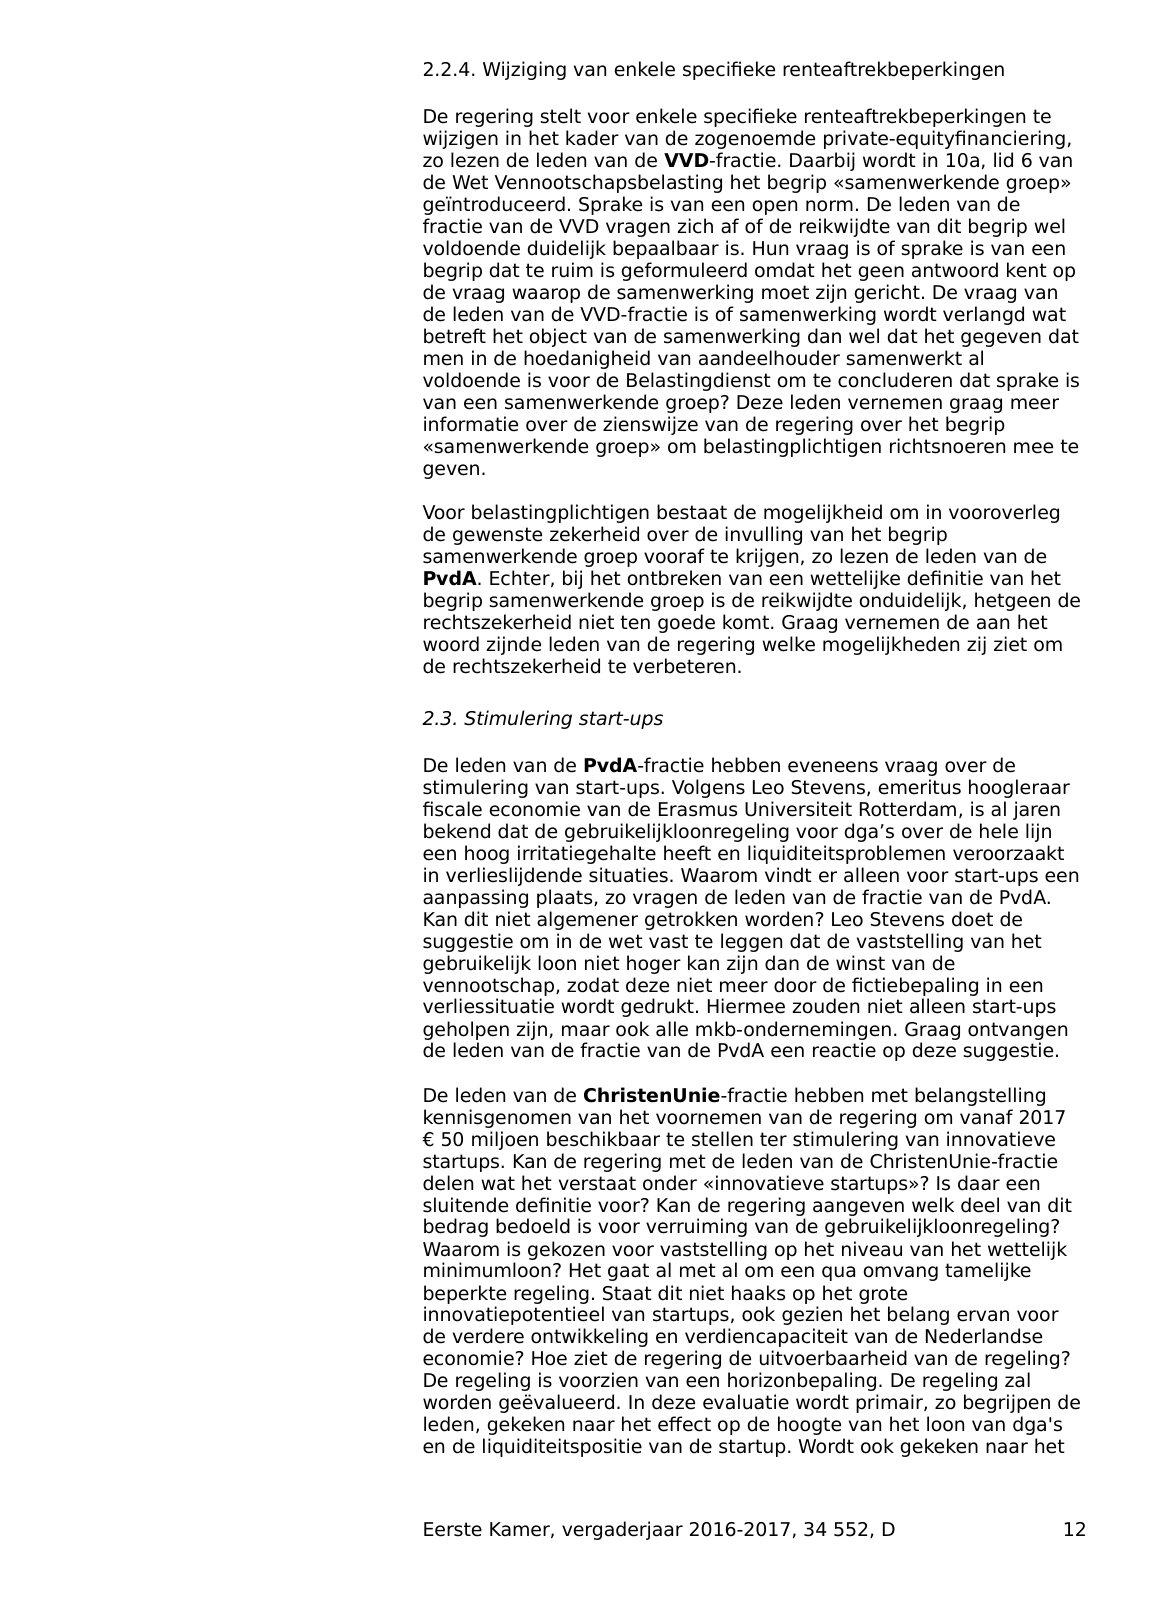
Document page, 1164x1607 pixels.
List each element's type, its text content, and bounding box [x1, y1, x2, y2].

text De regeling is voorzien van een horizonbepaling. De regeling zal worden geëvalueerd. In deze evaluatie wordt primair, zo begrijpen de leden, gekeken naar het effect op de hoogte van het loon van dga's en de liquiditeitspositie van de startup. Wordt ook gekeken naar het [422, 1370, 1087, 1458]
text De leden van de PvdA-fractie hebben eveneens vraag over de stimulering van start-ups. Volgens Leo Stevens, emeritus hoogleraar fiscale economie van de Erasmus Universiteit Rotterdam, is al jaren bekend dat de gebruikelijkloonregeling voor dga’s over de hele lijn een hoog irritatiegehalte heeft en liquiditeitsproblemen veroorzaakt in verlieslijdende situaties. Waarom vindt er alleen voor start-ups een aanpassing plaats, zo vragen de leden van de fractie van de PvdA. Kan dit niet algemener getrokken worden? Leo Stevens doet de suggestie om in de wet vast te leggen dat de vaststelling van het gebruikelijk loon niet hoger kan zijn dan de winst van de vennootschap, zodat deze niet meer door de fictiebepaling in een verliessituatie wordt gedrukt. Hiermee zouden niet alleen start-ups geholpen zijn, maar ook alle mkb-ondernemingen. Graag ontvangen de leden van de fractie van de PvdA een reactie op deze suggestie. [422, 755, 1087, 1062]
text De regering stelt voor enkele specifieke renteaftrekbeperkingen te wijzigen in het kader van de zogenoemde private-equityfinanciering, zo lezen de leden van de VVD-fractie. Daarbij wordt in 10a, lid 6 van de Wet Vennootschapsbelasting het begrip «samenwerkende groep» geïntroduceerd. Sprake is van een open norm. De leden van de fractie van de VVD vragen zich af of de reikwijdte van dit begrip wel voldoende duidelijk bepaalbaar is. Hun vraag is of sprake is van een begrip dat te ruim is geformuleerd omdat het geen antwoord kent op de vraag waarop de samenwerking moet zijn gericht. De vraag van de leden van de VVD-fractie is of samenwerking wordt verlangd wat betreft het object van de samenwerking dan wel dat het gegeven dat men in de hoedanigheid van aandeelhouder samenwerkt al voldoende is voor de Belastingdienst om te concluderen dat sprake is van een samenwerkende groep? Deze leden vernemen graag meer informatie over de zienswijze van de regering over het begrip «samenwerkende groep» om belastingplichtigen richtsnoeren mee te geven. [422, 106, 1087, 480]
text De leden van de ChristenUnie-fractie hebben met belangstelling kennisgenomen van het voornemen van de regering om vanaf 2017 € 50 miljoen beschikbaar te stellen ter stimulering van innovatieve startups. Kan de regering met de leden van de ChristenUnie-fractie delen wat het verstaat onder «innovatieve startups»? Is daar een sluitende definitie voor? Kan de regering aangeven welk deel van dit bedrag bedoeld is voor verruiming van de gebruikelijkloonregeling? Waarom is gekozen voor vaststelling op het niveau van het wettelijk minimumloon? Het gaat al met al om een qua omvang tamelijke beperkte regeling. Staat dit niet haaks op het grote innovatiepotentieel van startups, ook gezien het belang ervan voor de verdere ontwikkeling en verdiencapaciteit van de Nederlandse economie? Hoe ziet de regering de uitvoerbaarheid van de regeling? [422, 1084, 1087, 1370]
text Voor belastingplichtigen bestaat de mogelijkheid om in vooroverleg de gewenste zekerheid over de invulling van het begrip samenwerkende groep vooraf te krijgen, zo lezen de leden van de PvdA. Echter, bij het ontbreken van een wettelijke definitie van het begrip samenwerkende groep is de reikwijdte onduidelijk, hetgeen de rechtszekerheid niet ten goede komt. Graag vernemen de aan het woord zijnde leden van de regering welke mogelijkheden zij ziet om de rechtszekerheid te verbeteren. [422, 502, 1087, 678]
subtitle 2.2.4. Wijziging van enkele specifieke renteaftrekbeperkingen [422, 59, 1087, 81]
subtitle 2.3. Stimulering start-ups [422, 708, 1087, 730]
